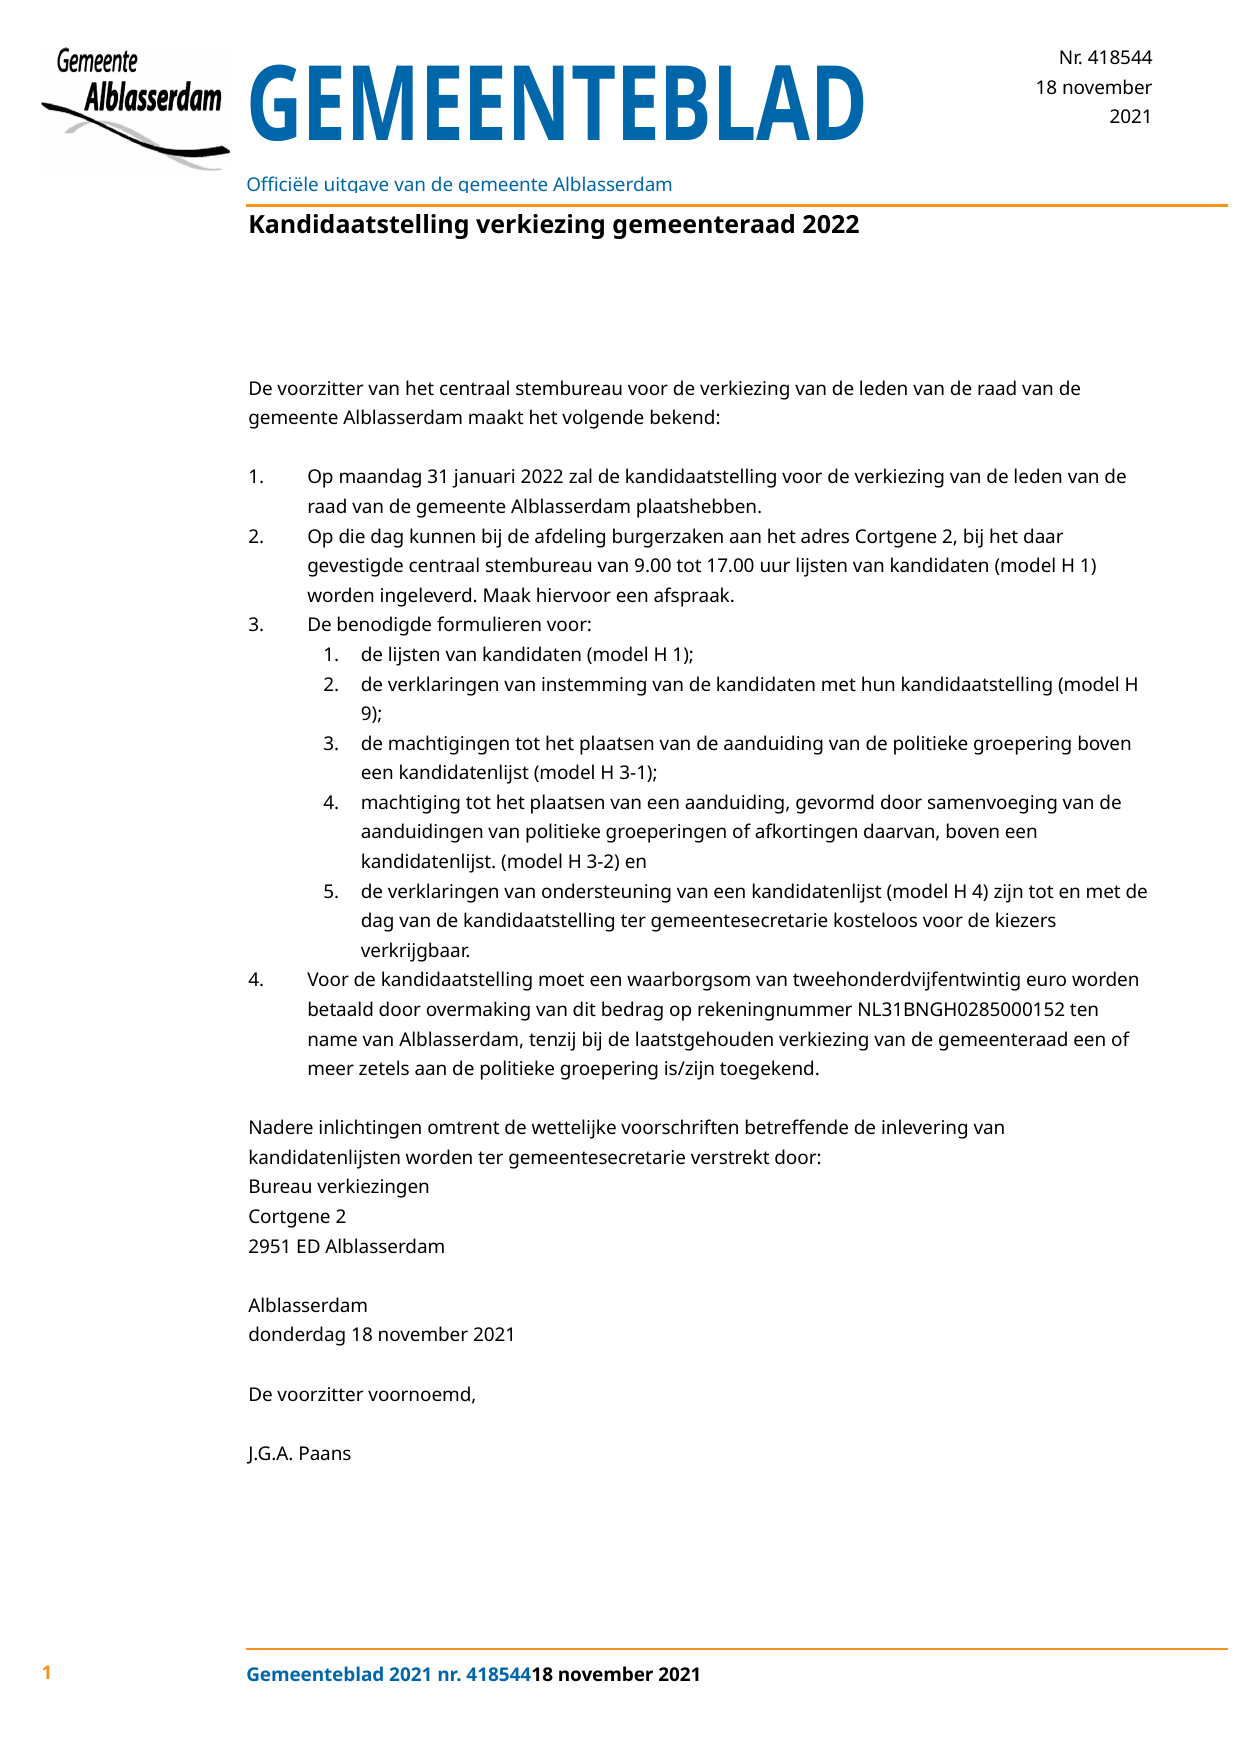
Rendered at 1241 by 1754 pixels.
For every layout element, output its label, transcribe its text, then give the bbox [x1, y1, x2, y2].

text Cortgene 2 [248, 1203, 1152, 1229]
list Voor de kandidaatstelling moet een waarborgsom van tweehonderdvijfentwintig euro worden betaald door overmaking van dit bedrag op rekeningnummer NL31BNGH0285000152 ten name van Alblasserdam, tenzij bij de laatstgehouden verkiezing van de gemeenteraad een of meer zetels aan de politieke groepering is/zijn toegekend. [248, 967, 1152, 1081]
text Alblasserdam [248, 1292, 1152, 1318]
text De voorzitter voornoemd, [248, 1381, 1152, 1406]
text Bureau verkiezingen [248, 1174, 1152, 1199]
text 2951 ED Alblasserdam [248, 1233, 1152, 1258]
list de verklaringen van instemming van de kandidaten met hun kandidaatstelling (model H 9); [323, 671, 1152, 726]
list de lijsten van kandidaten (model H 1); [323, 641, 1152, 667]
list Op die dag kunnen bij de afdeling burgerzaken aan het adres Cortgene 2, bij het daar gevestigde centraal stembureau van 9.00 tot 17.00 uur lijsten van kandidaten (model H 1) worden ingeleverd. Maak hiervoor een afspraak. [248, 523, 1152, 608]
text Kandidaatstelling verkiezing gemeenteraad 2022 [248, 207, 1152, 241]
list de machtigingen tot het plaatsen van de aanduiding van de politieke groepering boven een kandidatenlijst (model H 3-1); [323, 730, 1152, 785]
list machtiging tot het plaatsen van een aanduiding, gevormd door samenvoeging van de aanduidingen van politieke groeperingen of afkortingen daarvan, boven een kandidatenlijst. (model H 3-2) en [323, 789, 1152, 874]
list De benodigde formulieren voor: [248, 612, 1152, 637]
list Op maandag 31 januari 2022 zal de kandidaatstelling voor de verkiezing van de leden van de raad van de gemeente Alblasserdam plaatshebben. [248, 464, 1152, 519]
text Nadere inlichtingen omtrent de wettelijke voorschriften betreffende de inlevering van kandidatenlijsten worden ter gemeentesecretarie verstrekt door: [248, 1114, 1152, 1170]
text De voorzitter van het centraal stembureau voor de verkiezing van de leden van de raad van de gemeente Alblasserdam maakt het volgende bekend: [248, 375, 1152, 430]
list de verklaringen van ondersteuning van een kandidatenlijst (model H 4) zijn tot en met de dag van de kandidaatstelling ter gemeentesecretarie kosteloos voor de kiezers verkrijgbaar. [323, 878, 1152, 963]
picture [41, 47, 231, 172]
text donderdag 18 november 2021 [248, 1322, 1152, 1347]
text J.G.A. Paans [248, 1440, 1152, 1466]
